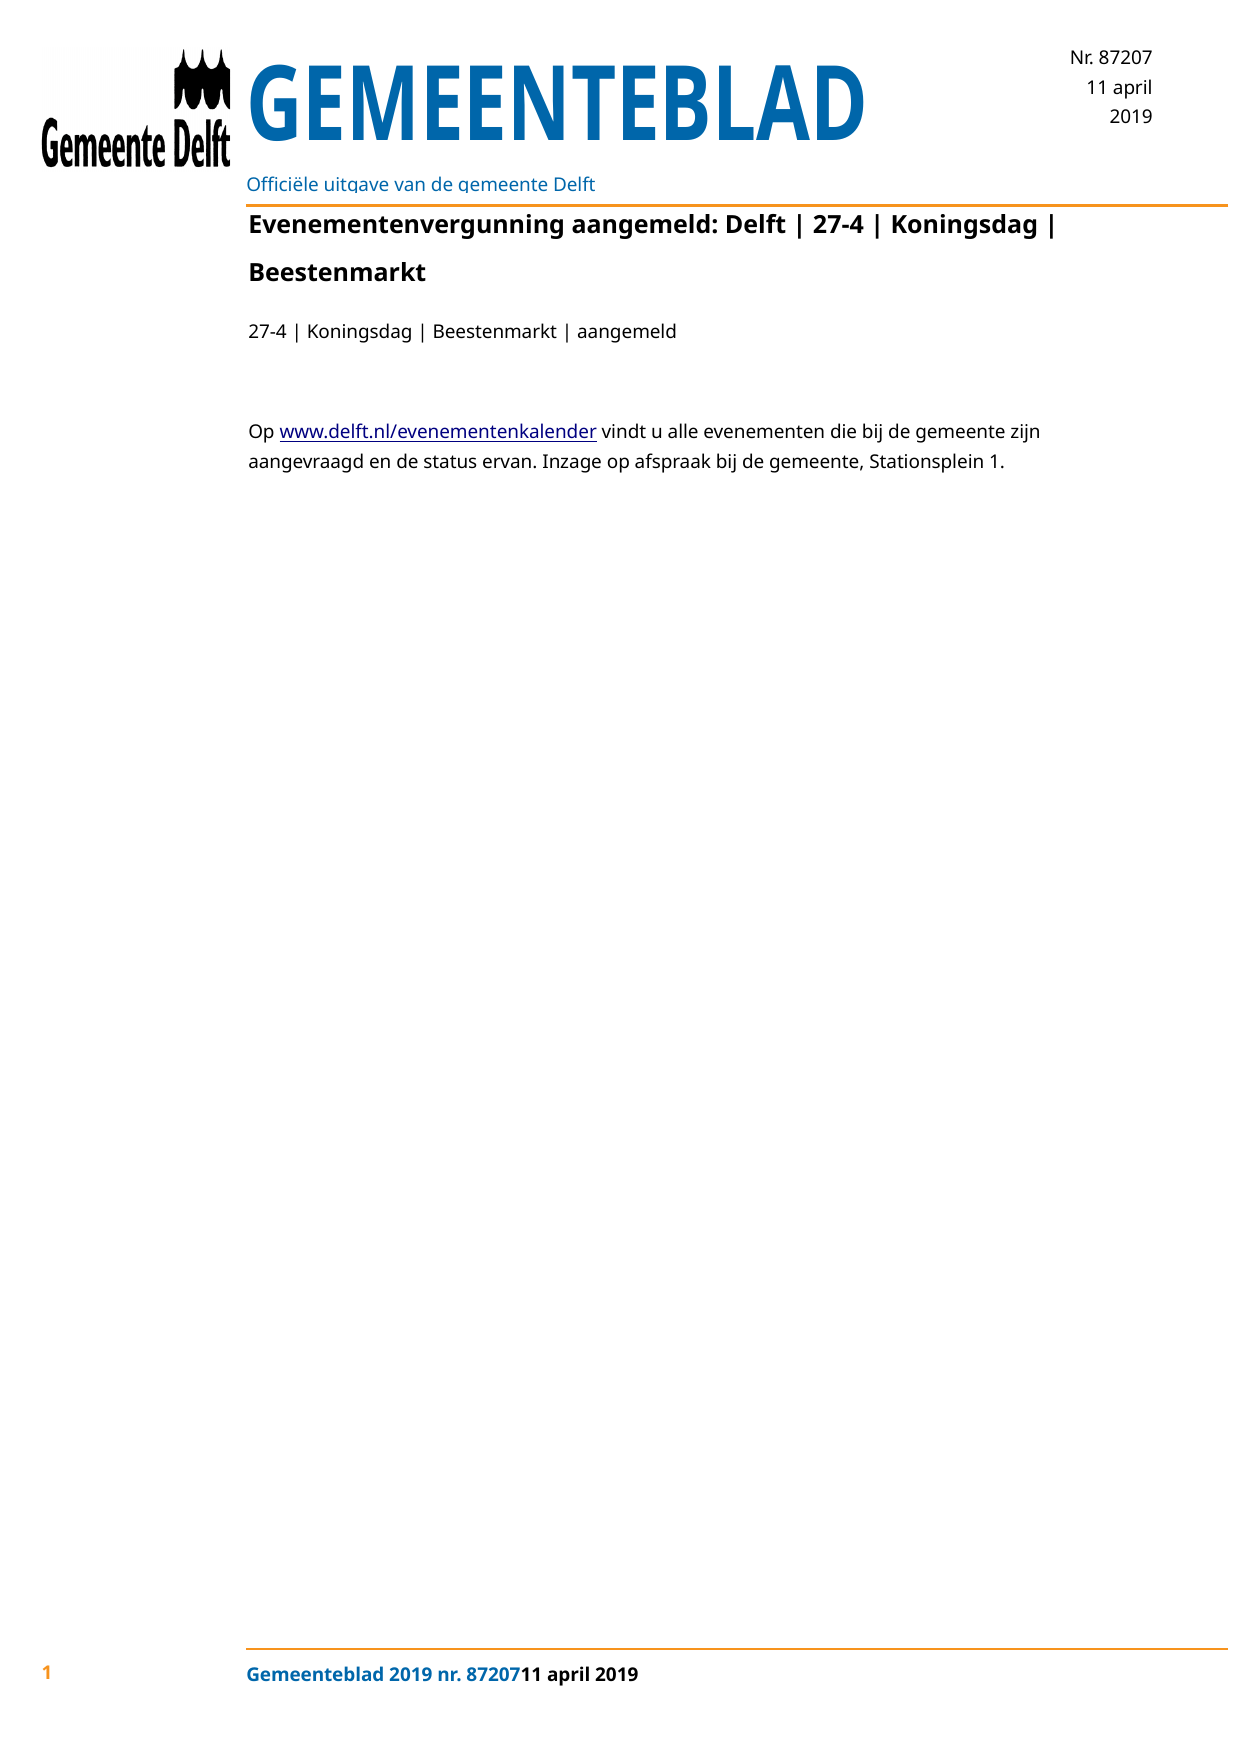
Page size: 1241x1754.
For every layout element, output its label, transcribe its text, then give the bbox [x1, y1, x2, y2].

picture [41, 47, 231, 172]
text Evenementenvergunning aangemeld: Delft | 27-4 | Koningsdag | Beestenmarkt [248, 207, 1152, 288]
text 27-4 | Koningsdag | Beestenmarkt | aangemeld [248, 318, 1152, 344]
text Op www.delft.nl/evenementenkalender vindt u alle evenementen die bij de gemeente zijn aangevraagd en de status ervan. Inzage op afspraak bij de gemeente, Stationsplein 1. [248, 419, 1152, 474]
